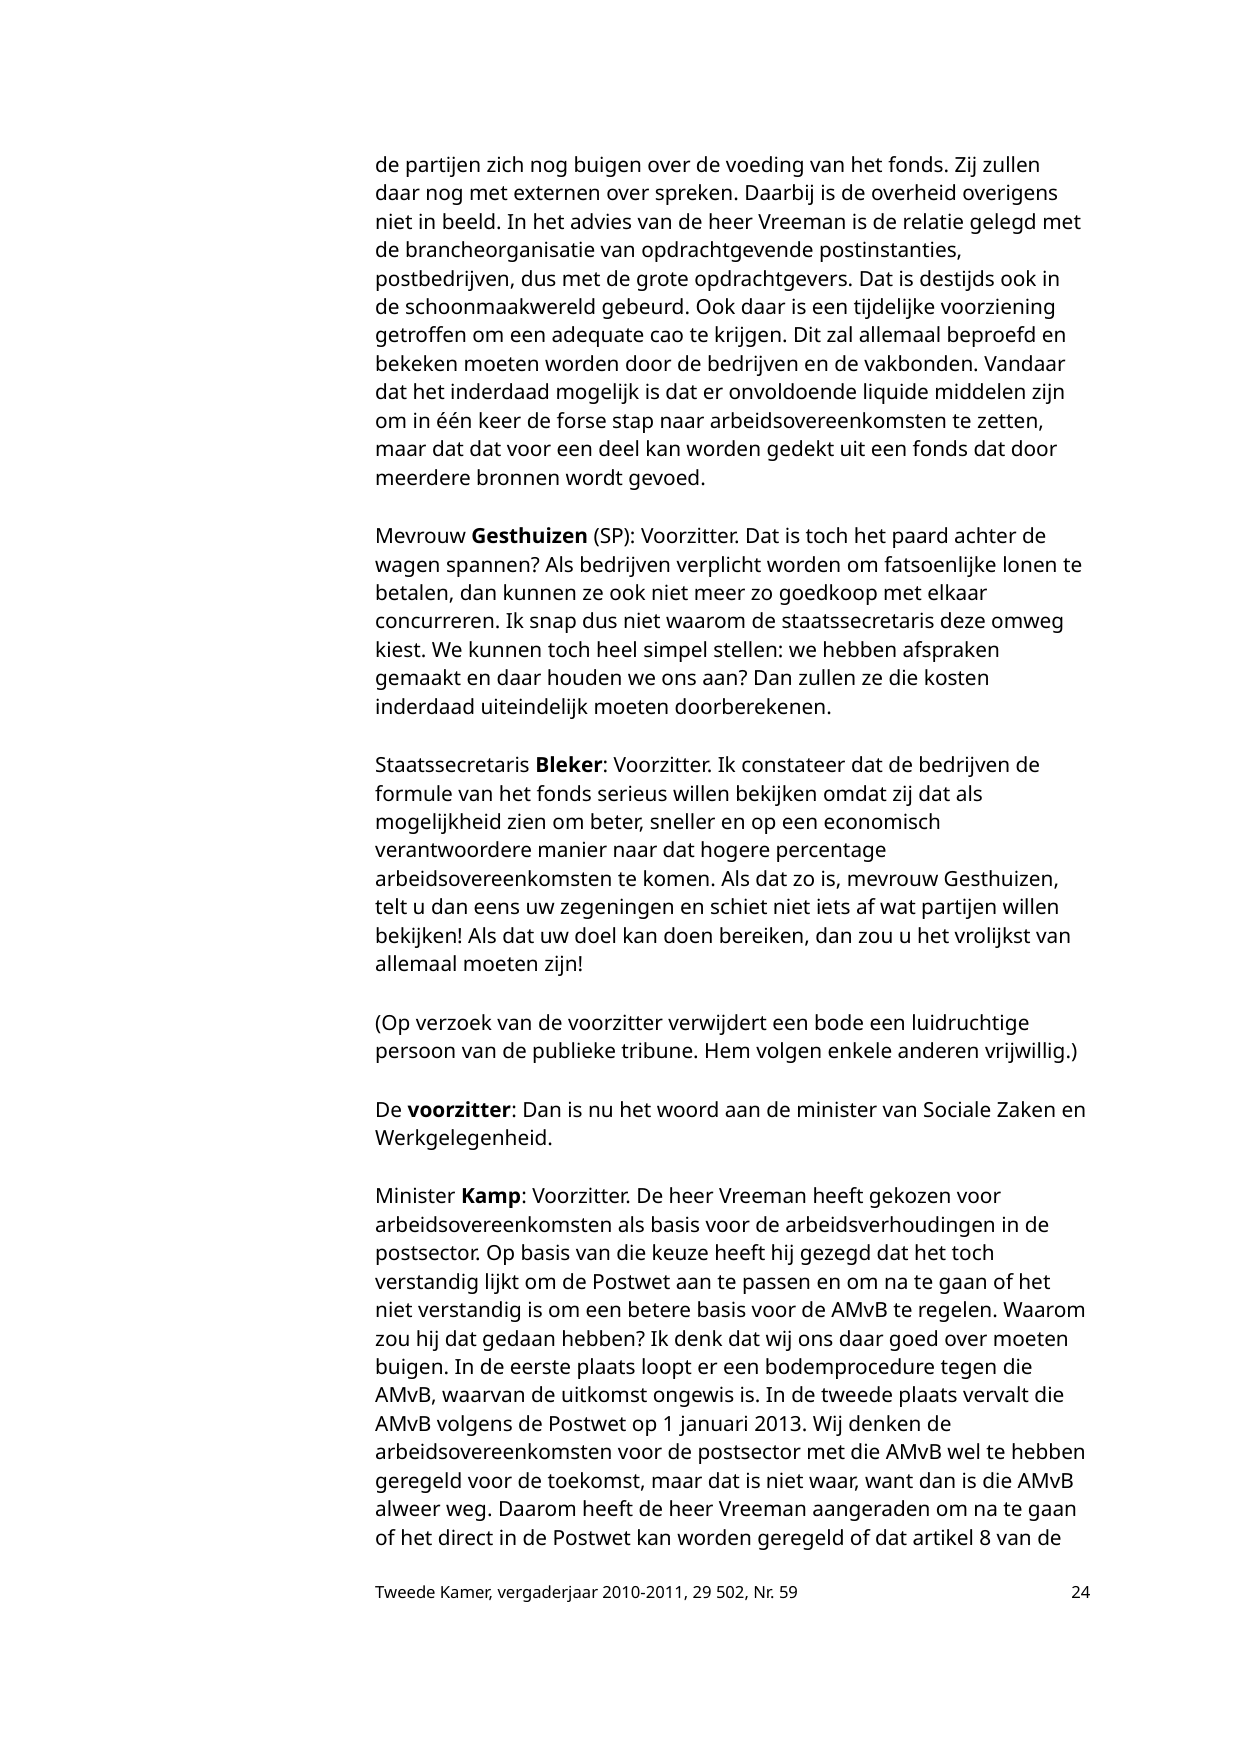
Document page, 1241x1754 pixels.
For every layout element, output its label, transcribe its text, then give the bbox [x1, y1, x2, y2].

text Staatssecretaris Bleker: Voorzitter. Ik constateer dat de bedrijven de formule van het fonds serieus willen bekijken omdat zij dat als mogelijkheid zien om beter, sneller en op een economisch verantwoordere manier naar dat hogere percentage arbeidsovereenkomsten te komen. Als dat zo is, mevrouw Gesthuizen, telt u dan eens uw zegeningen en schiet niet iets af wat partijen willen bekijken! Als dat uw doel kan doen bereiken, dan zou u het vrolijkst van allemaal moeten zijn! [375, 750, 1090, 978]
text de partijen zich nog buigen over de voeding van het fonds. Zij zullen daar nog met externen over spreken. Daarbij is de overheid overigens niet in beeld. In het advies van de heer Vreeman is de relatie gelegd met de brancheorganisatie van opdrachtgevende postinstanties, postbedrijven, dus met de grote opdrachtgevers. Dat is destijds ook in de schoonmaakwereld gebeurd. Ook daar is een tijdelijke voorziening getroffen om een adequate cao te krijgen. Dit zal allemaal beproefd en bekeken moeten worden door de bedrijven en de vakbonden. Vandaar dat het inderdaad mogelijk is dat er onvoldoende liquide middelen zijn om in één keer de forse stap naar arbeidsovereenkomsten te zetten, maar dat dat voor een deel kan worden gedekt uit een fonds dat door meerdere bronnen wordt gevoed. [375, 150, 1090, 491]
text Mevrouw Gesthuizen (SP): Voorzitter. Dat is toch het paard achter de wagen spannen? Als bedrijven verplicht worden om fatsoenlijke lonen te betalen, dan kunnen ze ook niet meer zo goedkoop met elkaar concurreren. Ik snap dus niet waarom de staatssecretaris deze omweg kiest. We kunnen toch heel simpel stellen: we hebben afspraken gemaakt en daar houden we ons aan? Dan zullen ze die kosten inderdaad uiteindelijk moeten doorberekenen. [375, 521, 1090, 720]
text (Op verzoek van de voorzitter verwijdert een bode een luidruchtige persoon van de publieke tribune. Hem volgen enkele anderen vrijwillig.) [375, 1008, 1090, 1065]
text Minister Kamp: Voorzitter. De heer Vreeman heeft gekozen voor arbeidsovereenkomsten als basis voor de arbeidsverhoudingen in de postsector. Op basis van die keuze heeft hij gezegd dat het toch verstandig lijkt om de Postwet aan te passen en om na te gaan of het niet verstandig is om een betere basis voor de AMvB te regelen. Waarom zou hij dat gedaan hebben? Ik denk dat wij ons daar goed over moeten buigen. In de eerste plaats loopt er een bodemprocedure tegen die AMvB, waarvan de uitkomst ongewis is. In de tweede plaats vervalt die AMvB volgens de Postwet op 1 januari 2013. Wij denken de arbeidsovereenkomsten voor de postsector met die AMvB wel te hebben geregeld voor de toekomst, maar dat is niet waar, want dan is die AMvB alweer weg. Daarom heeft de heer Vreeman aangeraden om na te gaan of het direct in de Postwet kan worden geregeld of dat artikel 8 van de [375, 1182, 1090, 1551]
text De voorzitter: Dan is nu het woord aan de minister van Sociale Zaken en Werkgelegenheid. [375, 1095, 1090, 1152]
